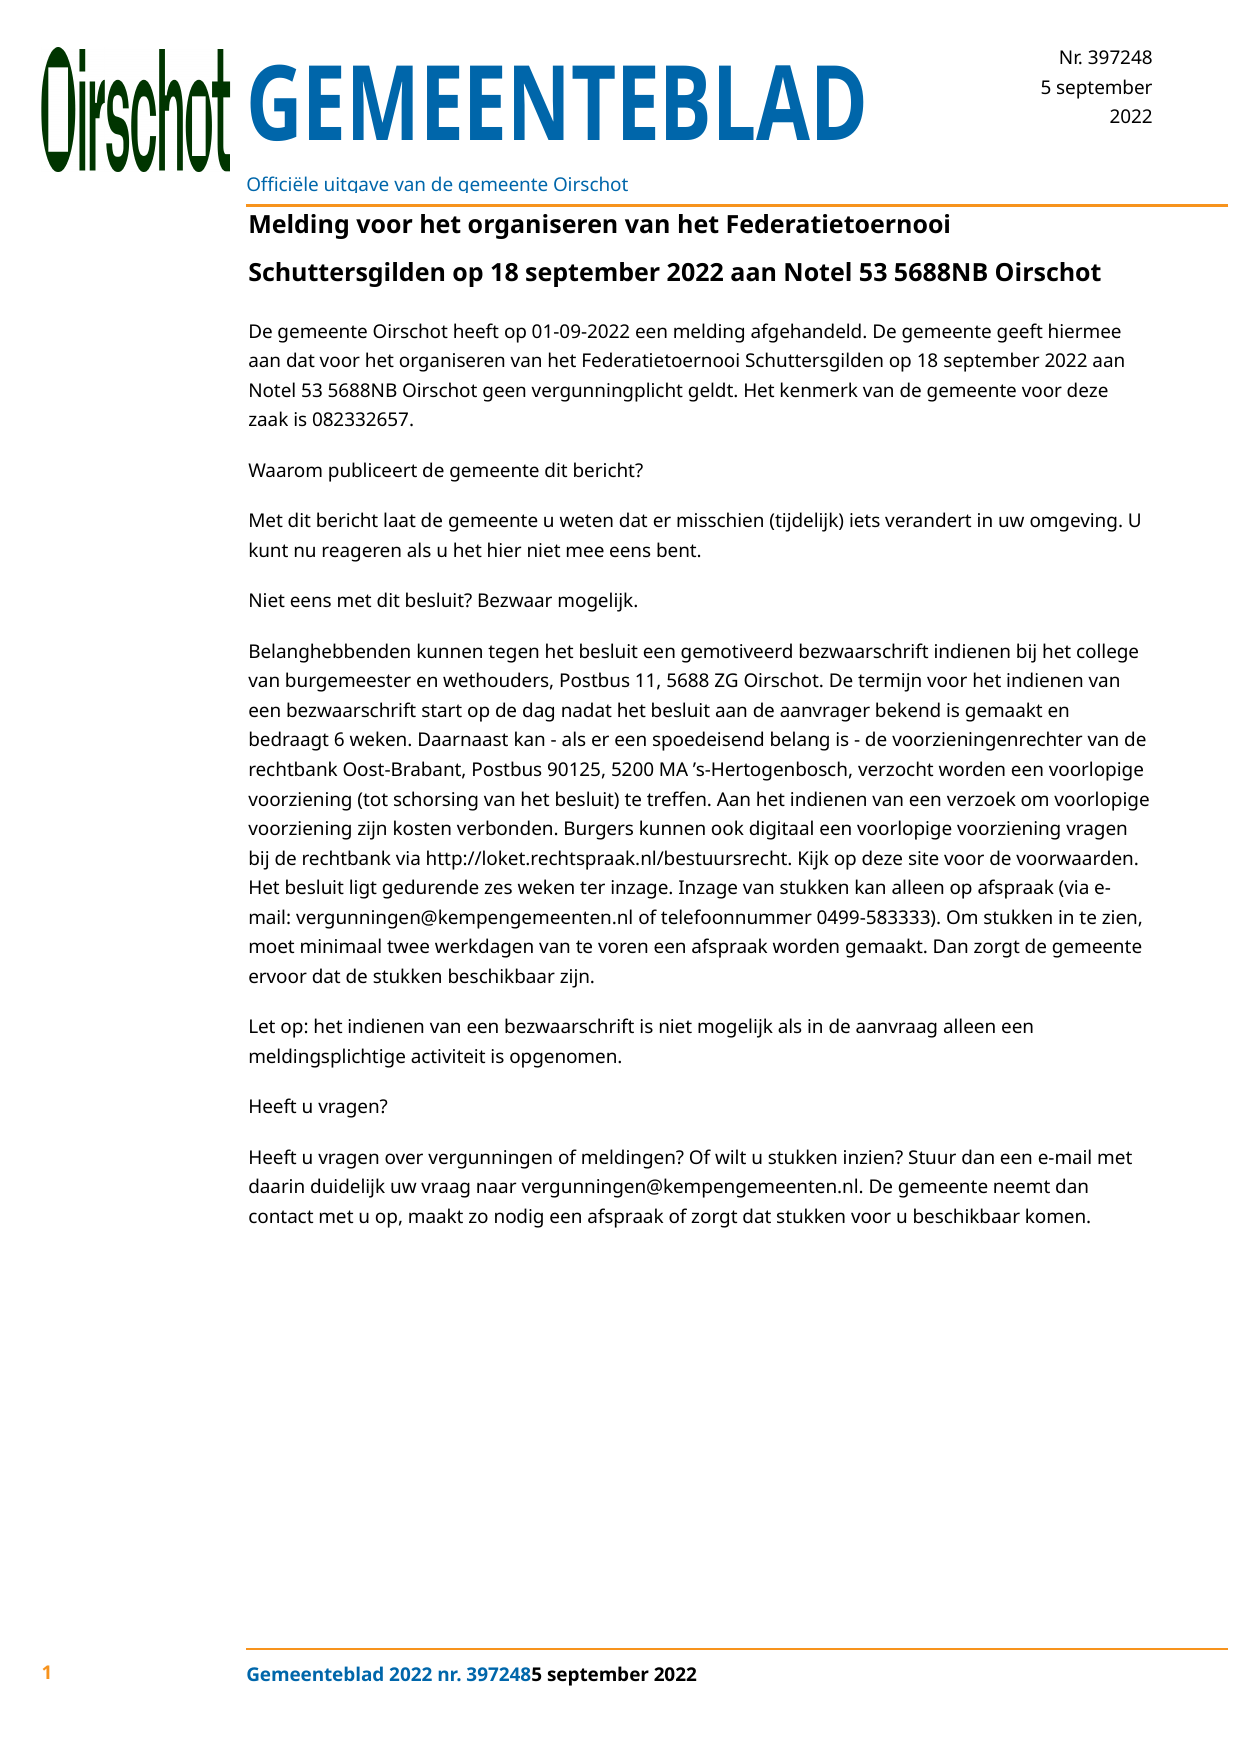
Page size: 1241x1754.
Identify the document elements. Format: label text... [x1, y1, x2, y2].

text Let op: het indienen van een bezwaarschrift is niet mogelijk als in de aanvraag alleen een meldingsplichtige activiteit is opgenomen. [248, 1014, 1152, 1069]
text Met dit bericht laat de gemeente u weten dat er misschien (tijdelijk) iets verandert in uw omgeving. U kunt nu reageren als u het hier niet mee eens bent. [248, 507, 1152, 563]
text Waarom publiceert de gemeente dit bericht? [248, 457, 1152, 483]
text Belanghebbenden kunnen tegen het besluit een gemotiveerd bezwaarschrift indienen bij het college van burgemeester en wethouders, Postbus 11, 5688 ZG Oirschot. De termijn voor het indienen van een bezwaarschrift start op de dag nadat het besluit aan de aanvrager bekend is gemaakt en bedraagt 6 weken. Daarnaast kan - als er een spoedeisend belang is - de voorzieningenrechter van de rechtbank Oost-Brabant, Postbus 90125, 5200 MA ’s-Hertogenbosch, verzocht worden een voorlopige voorziening (tot schorsing van het besluit) te treffen. Aan het indienen van een verzoek om voorlopige voorziening zijn kosten verbonden. Burgers kunnen ook digitaal een voorlopige voorziening vragen bij de rechtbank via http://loket.rechtspraak.nl/bestuursrecht. Kijk op deze site voor de voorwaarden. Het besluit ligt gedurende zes weken ter inzage. Inzage van stukken kan alleen op afspraak (via e-mail: vergunningen@kempengemeenten.nl of telefoonnummer 0499-583333). Om stukken in te zien, moet minimaal twee werkdagen van te voren een afspraak worden gemaakt. Dan zorgt de gemeente ervoor dat de stukken beschikbaar zijn. [248, 638, 1152, 989]
text Heeft u vragen over vergunningen of meldingen? Of wilt u stukken inzien? Stuur dan een e-mail met daarin duidelijk uw vraag naar vergunningen@kempengemeenten.nl. De gemeente neemt dan contact met u op, maakt zo nodig een afspraak of zorgt dat stukken voor u beschikbaar komen. [248, 1144, 1152, 1229]
text Heeft u vragen? [248, 1094, 1152, 1119]
text De gemeente Oirschot heeft op 01-09-2022 een melding afgehandeld. De gemeente geeft hiermee aan dat voor het organiseren van het Federatietoernooi Schuttersgilden op 18 september 2022 aan Notel 53 5688NB Oirschot geen vergunningplicht geldt. Het kenmerk van de gemeente voor deze zaak is 082332657. [248, 318, 1152, 432]
text Niet eens met dit besluit? Bezwaar mogelijk. [248, 587, 1152, 613]
text Melding voor het organiseren van het Federatietoernooi Schuttersgilden op 18 september 2022 aan Notel 53 5688NB Oirschot [248, 207, 1152, 288]
picture [41, 47, 231, 172]
